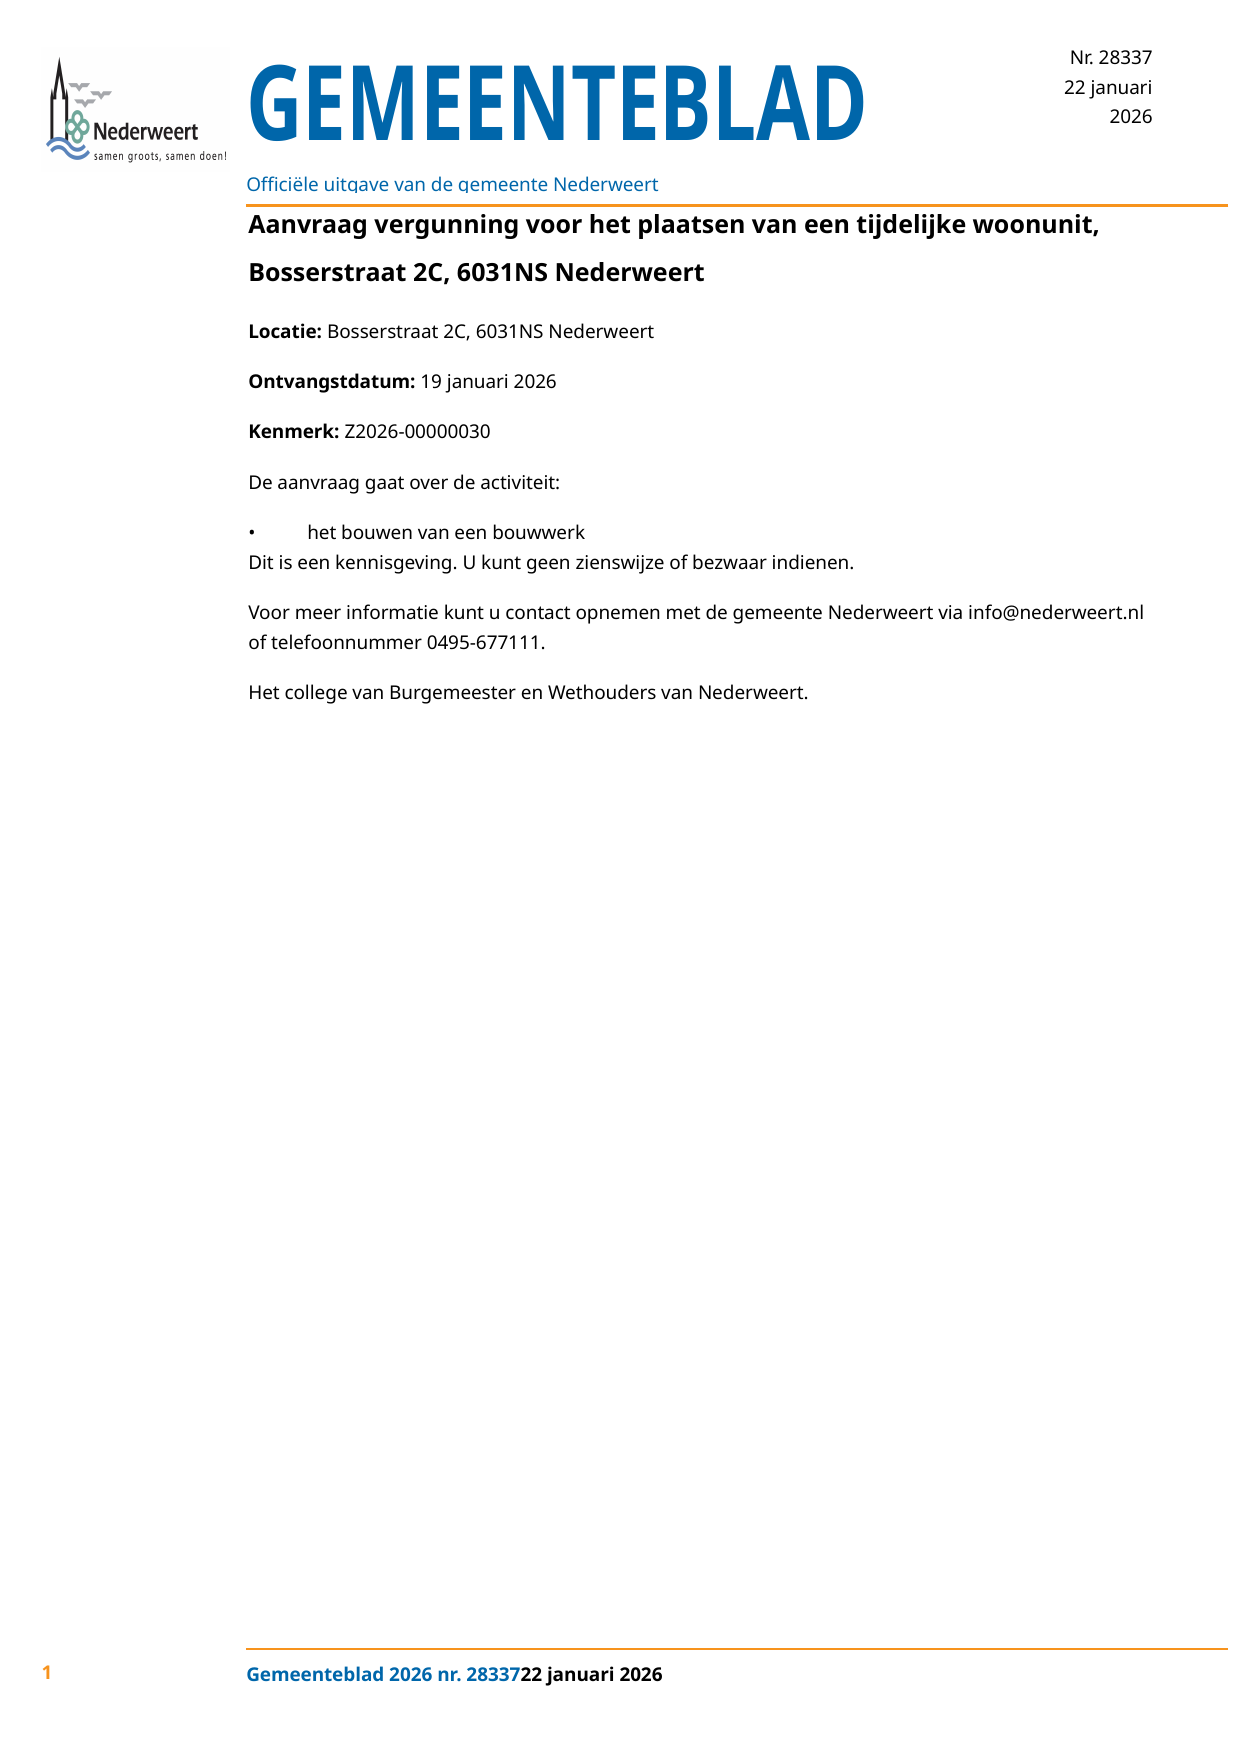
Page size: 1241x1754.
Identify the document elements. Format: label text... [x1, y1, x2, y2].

text Dit is een kennisgeving. U kunt geen zienswijze of bezwaar indienen. [248, 549, 1152, 575]
text Het college van Burgemeester en Wethouders van Nederweert. [248, 679, 1152, 705]
text Aanvraag vergunning voor het plaatsen van een tijdelijke woonunit, Bosserstraat 2C, 6031NS Nederweert [248, 207, 1152, 288]
text Ontvangstdatum: 19 januari 2026 [248, 368, 1152, 394]
picture [41, 47, 231, 172]
text Locatie: Bosserstraat 2C, 6031NS Nederweert [248, 318, 1152, 344]
text De aanvraag gaat over de activiteit: [248, 469, 1152, 495]
text Kenmerk: Z2026-00000030 [248, 419, 1152, 444]
list het bouwen van een bouwwerk [248, 519, 1152, 545]
text Voor meer informatie kunt u contact opnemen met de gemeente Nederweert via info@nederweert.nl of telefoonnummer 0495-677111. [248, 599, 1152, 655]
